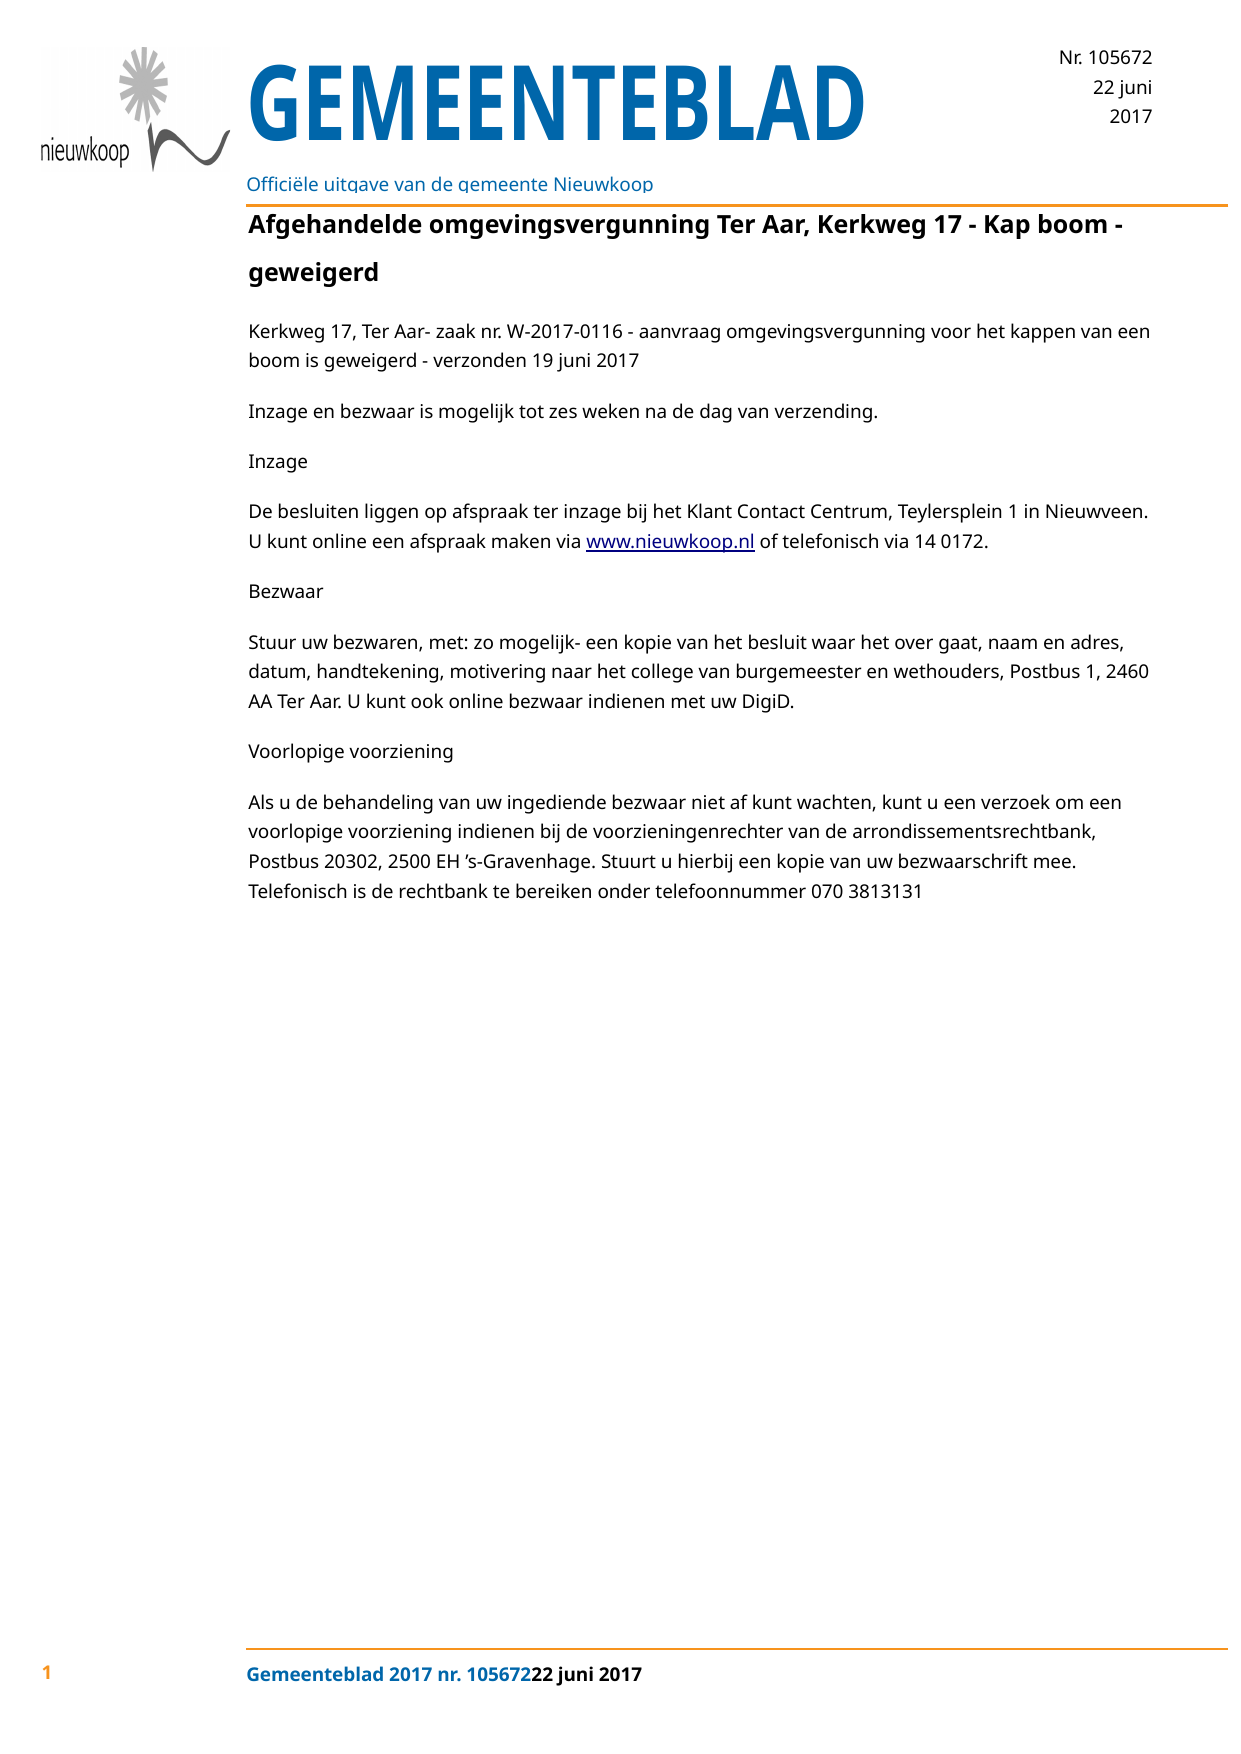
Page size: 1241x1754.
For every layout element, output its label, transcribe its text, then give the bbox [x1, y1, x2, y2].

text De besluiten liggen op afspraak ter inzage bij het Klant Contact Centrum, Teylersplein 1 in Nieuwveen. U kunt online een afspraak maken via www.nieuwkoop.nl of telefonisch via 14 0172. [248, 499, 1152, 554]
text Bezwaar [248, 579, 1152, 604]
picture [41, 47, 231, 172]
text Kerkweg 17, Ter Aar- zaak nr. W-2017-0116 - aanvraag omgevingsvergunning voor het kappen van een boom is geweigerd - verzonden 19 juni 2017 [248, 318, 1152, 373]
text Stuur uw bezwaren, met: zo mogelijk- een kopie van het besluit waar het over gaat, naam en adres, datum, handtekening, motivering naar het college van burgemeester en wethouders, Postbus 1, 2460 AA Ter Aar. U kunt ook online bezwaar indienen met uw DigiD. [248, 629, 1152, 714]
text Voorlopige voorziening [248, 739, 1152, 764]
text Inzage [248, 448, 1152, 474]
text Afgehandelde omgevingsvergunning Ter Aar, Kerkweg 17 - Kap boom - geweigerd [248, 207, 1152, 288]
text Als u de behandeling van uw ingediende bezwaar niet af kunt wachten, kunt u een verzoek om een voorlopige voorziening indienen bij de voorzieningenrechter van de arrondissementsrechtbank, Postbus 20302, 2500 EH ’s-Gravenhage. Stuurt u hierbij een kopie van uw bezwaarschrift mee. Telefonisch is de rechtbank te bereiken onder telefoonnummer 070 3813131 [248, 789, 1152, 904]
text Inzage en bezwaar is mogelijk tot zes weken na de dag van verzending. [248, 398, 1152, 424]
